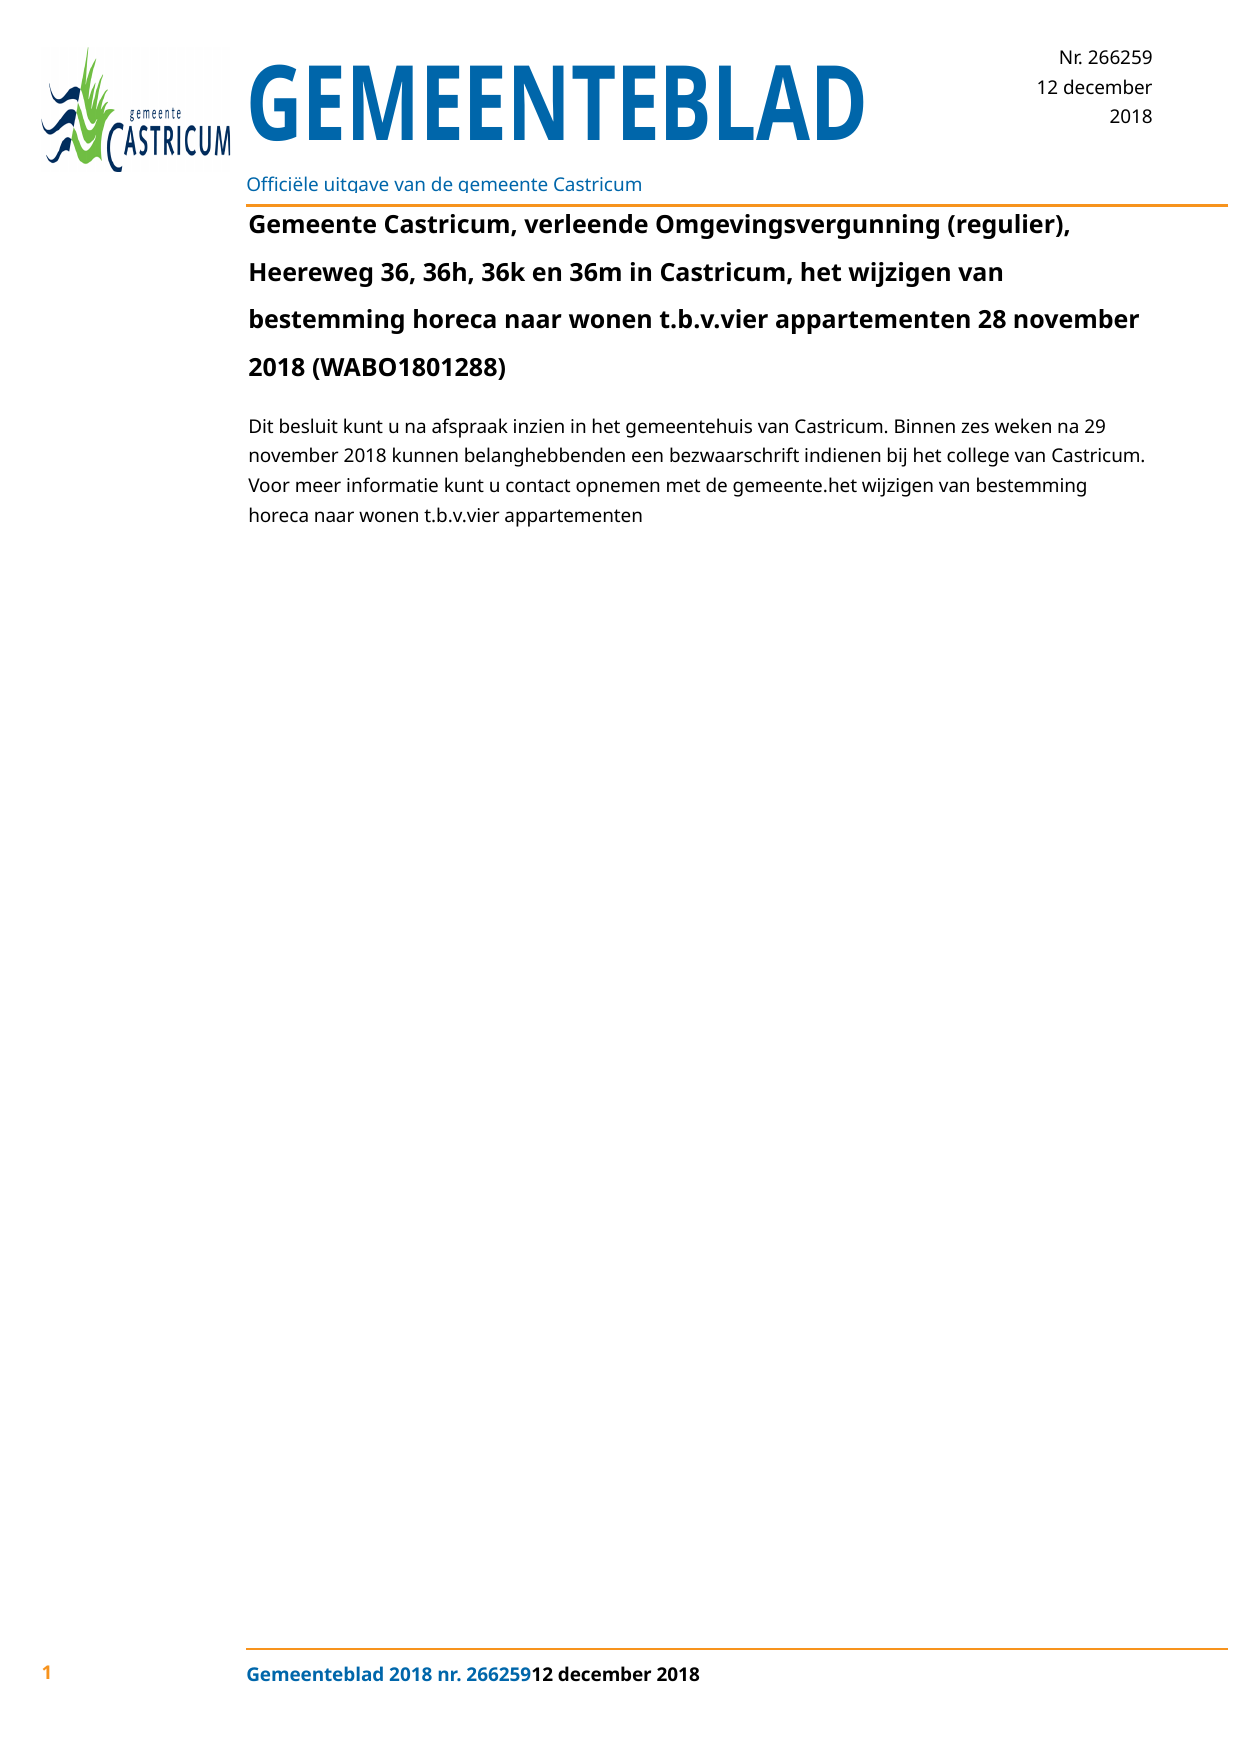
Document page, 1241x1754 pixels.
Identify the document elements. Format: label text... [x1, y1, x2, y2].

text Dit besluit kunt u na afspraak inzien in het gemeentehuis van Castricum. Binnen zes weken na 29 november 2018 kunnen belanghebbenden een bezwaarschrift indienen bij het college van Castricum. Voor meer informatie kunt u contact opnemen met de gemeente.het wijzigen van bestemming horeca naar wonen t.b.v.vier appartementen [248, 413, 1152, 528]
picture [41, 47, 231, 172]
text Gemeente Castricum, verleende Omgevingsvergunning (regulier), Heereweg 36, 36h, 36k en 36m in Castricum, het wijzigen van bestemming horeca naar wonen t.b.v.vier appartementen 28 november 2018 (WABO1801288) [248, 207, 1152, 384]
